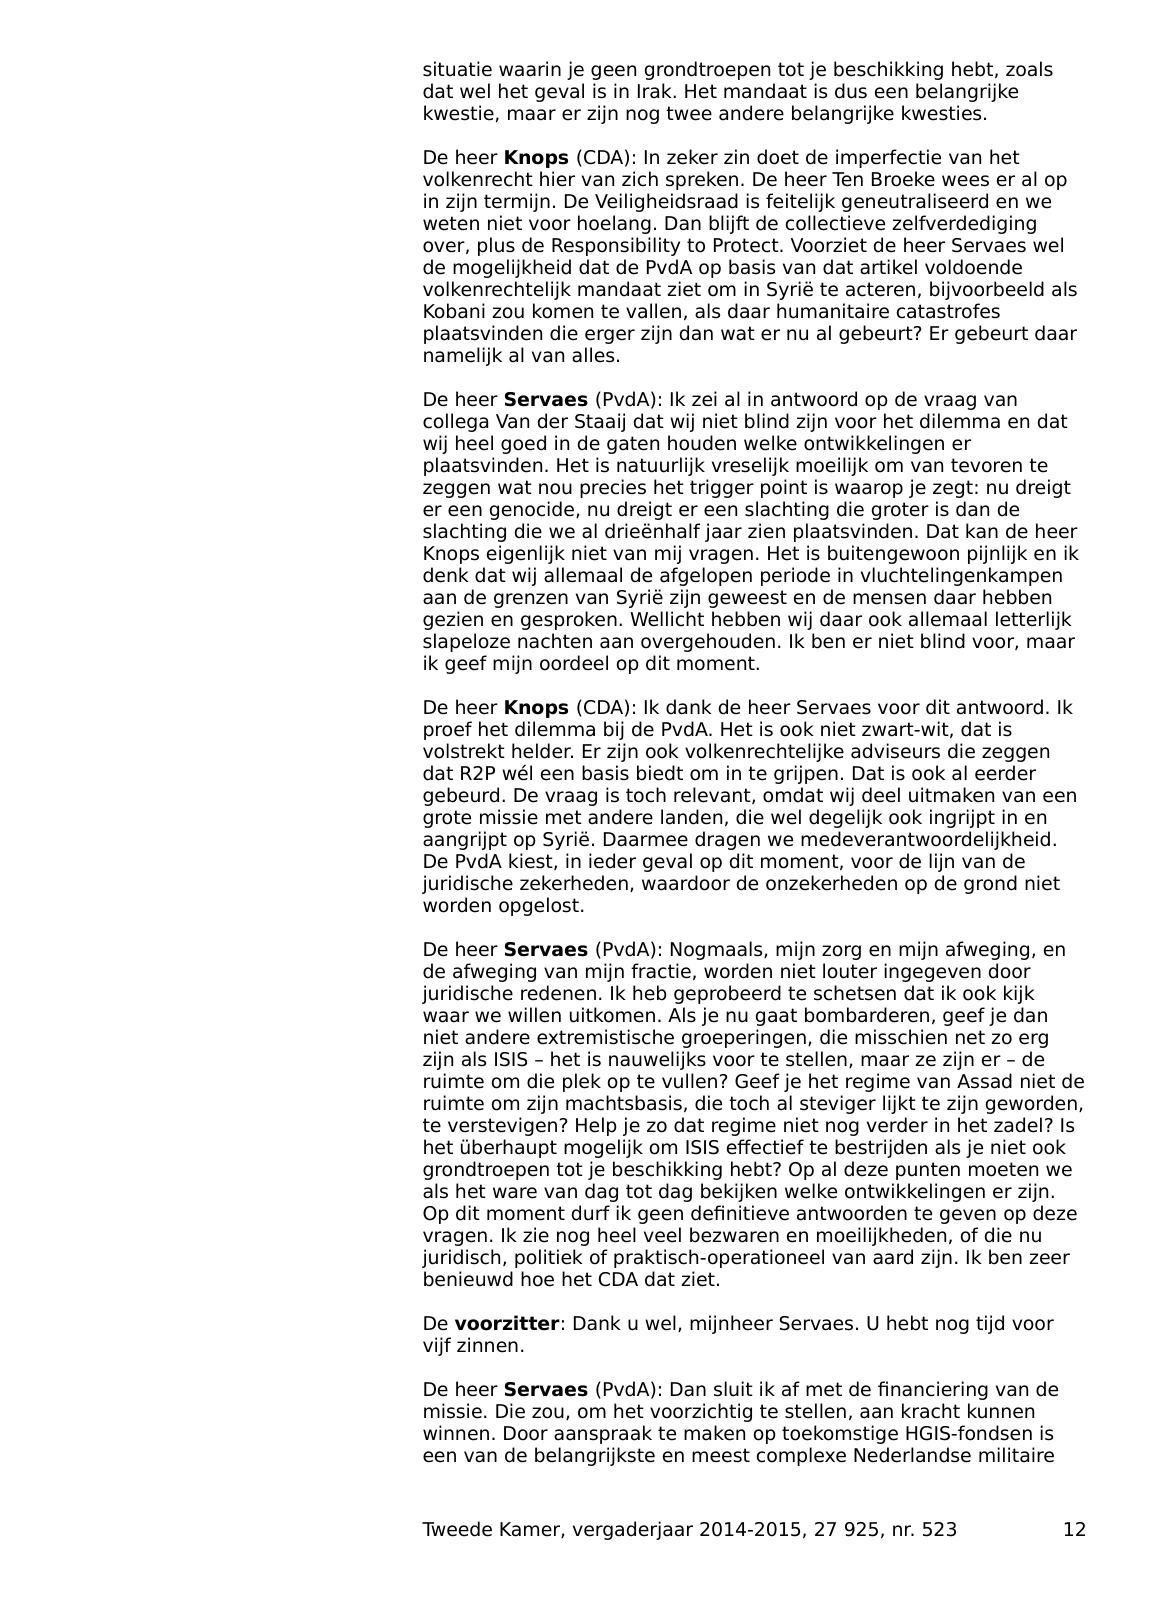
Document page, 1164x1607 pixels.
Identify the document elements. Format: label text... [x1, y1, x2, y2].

text De heer Servaes (PvdA): Dan sluit ik af met de financiering van de missie. Die zou, om het voorzichtig te stellen, aan kracht kunnen winnen. Door aanspraak te maken op toekomstige HGIS-fondsen is een van de belangrijkste en meest complexe Nederlandse militaire [422, 1379, 1087, 1467]
text situatie waarin je geen grondtroepen tot je beschikking hebt, zoals dat wel het geval is in Irak. Het mandaat is dus een belangrijke kwestie, maar er zijn nog twee andere belangrijke kwesties. [422, 59, 1087, 125]
text De heer Knops (CDA): In zeker zin doet de imperfectie van het volkenrecht hier van zich spreken. De heer Ten Broeke wees er al op in zijn termijn. De Veiligheidsraad is feitelijk geneutraliseerd en we weten niet voor hoelang. Dan blijft de collectieve zelfverdediging over, plus de Responsibility to Protect. Voorziet de heer Servaes wel de mogelijkheid dat de PvdA op basis van dat artikel voldoende volkenrechtelijk mandaat ziet om in Syrië te acteren, bijvoorbeeld als Kobani zou komen te vallen, als daar humanitaire catastrofes plaatsvinden die erger zijn dan wat er nu al gebeurt? Er gebeurt daar namelijk al van alles. [422, 147, 1087, 367]
text De heer Knops (CDA): Ik dank de heer Servaes voor dit antwoord. Ik proef het dilemma bij de PvdA. Het is ook niet zwart-wit, dat is volstrekt helder. Er zijn ook volkenrechtelijke adviseurs die zeggen dat R2P wél een basis biedt om in te grijpen. Dat is ook al eerder gebeurd. De vraag is toch relevant, omdat wij deel uitmaken van een grote missie met andere landen, die wel degelijk ook ingrijpt in en aangrijpt op Syrië. Daarmee dragen we medeverantwoordelijkheid. De PvdA kiest, in ieder geval op dit moment, voor de lijn van de juridische zekerheden, waardoor de onzekerheden op de grond niet worden opgelost. [422, 697, 1087, 917]
text De heer Servaes (PvdA): Nogmaals, mijn zorg en mijn afweging, en de afweging van mijn fractie, worden niet louter ingegeven door juridische redenen. Ik heb geprobeerd te schetsen dat ik ook kijk waar we willen uitkomen. Als je nu gaat bombarderen, geef je dan niet andere extremistische groeperingen, die misschien net zo erg zijn als ISIS – het is nauwelijks voor te stellen, maar ze zijn er – de ruimte om die plek op te vullen? Geef je het regime van Assad niet de ruimte om zijn machtsbasis, die toch al steviger lijkt te zijn geworden, te verstevigen? Help je zo dat regime niet nog verder in het zadel? Is het überhaupt mogelijk om ISIS effectief te bestrijden als je niet ook grondtroepen tot je beschikking hebt? Op al deze punten moeten we als het ware van dag tot dag bekijken welke ontwikkelingen er zijn. Op dit moment durf ik geen definitieve antwoorden te geven op deze vragen. Ik zie nog heel veel bezwaren en moeilijkheden, of die nu juridisch, politiek of praktisch-operationeel van aard zijn. Ik ben zeer benieuwd hoe het CDA dat ziet. [422, 939, 1087, 1291]
text De voorzitter: Dank u wel, mijnheer Servaes. U hebt nog tijd voor vijf zinnen. [422, 1313, 1087, 1357]
text De heer Servaes (PvdA): Ik zei al in antwoord op de vraag van collega Van der Staaij dat wij niet blind zijn voor het dilemma en dat wij heel goed in de gaten houden welke ontwikkelingen er plaatsvinden. Het is natuurlijk vreselijk moeilijk om van tevoren te zeggen wat nou precies het trigger point is waarop je zegt: nu dreigt er een genocide, nu dreigt er een slachting die groter is dan de slachting die we al drieënhalf jaar zien plaatsvinden. Dat kan de heer Knops eigenlijk niet van mij vragen. Het is buitengewoon pijnlijk en ik denk dat wij allemaal de afgelopen periode in vluchtelingenkampen aan de grenzen van Syrië zijn geweest en de mensen daar hebben gezien en gesproken. Wellicht hebben wij daar ook allemaal letterlijk slapeloze nachten aan overgehouden. Ik ben er niet blind voor, maar ik geef mijn oordeel op dit moment. [422, 389, 1087, 675]
